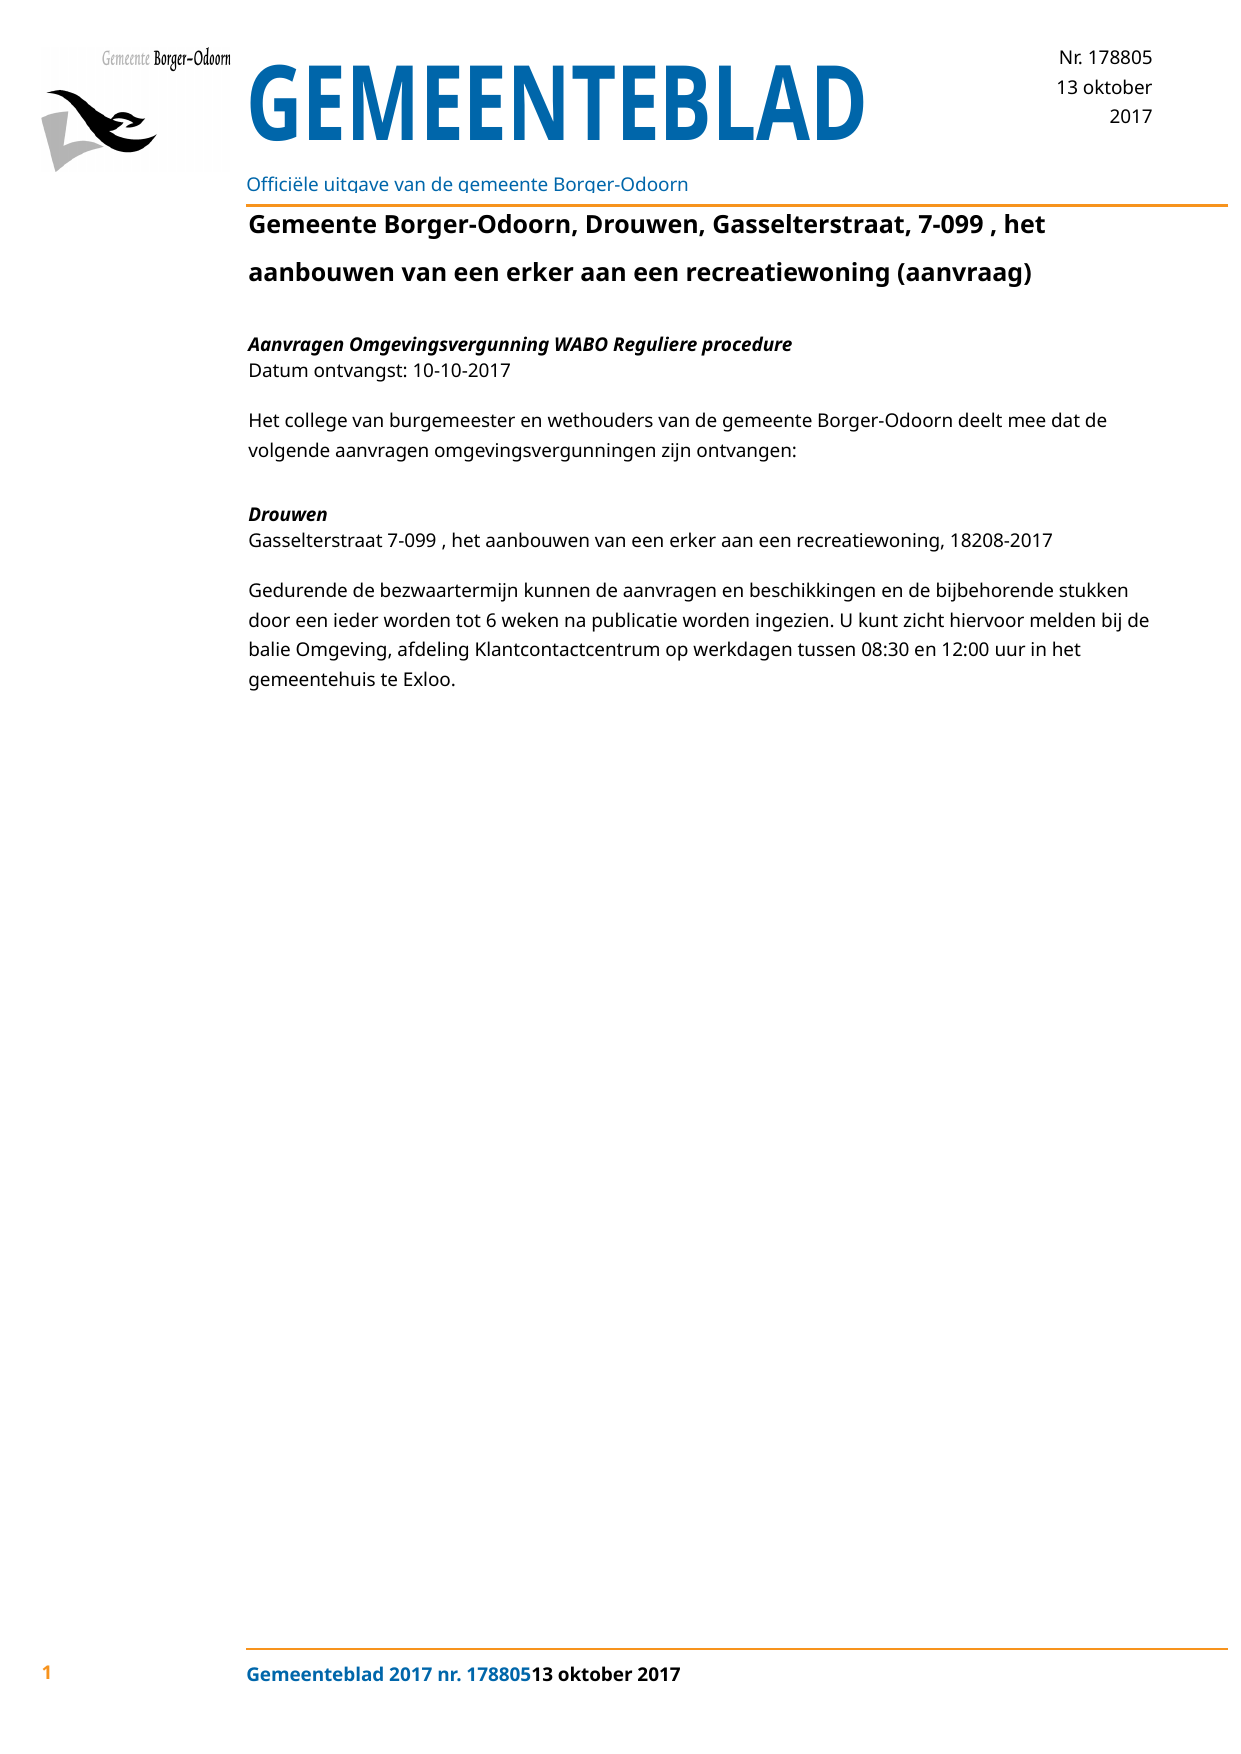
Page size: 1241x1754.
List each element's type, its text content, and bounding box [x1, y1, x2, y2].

text Aanvragen Omgevingsvergunning WABO Reguliere procedure [248, 331, 1152, 357]
picture [41, 47, 231, 172]
text Gemeente Borger-Odoorn, Drouwen, Gasselterstraat, 7-099 , het aanbouwen van een erker aan een recreatiewoning (aanvraag) [248, 207, 1152, 288]
text Gedurende de bezwaartermijn kunnen de aanvragen en beschikkingen en de bijbehorende stukken door een ieder worden tot 6 weken na publicatie worden ingezien. U kunt zicht hiervoor melden bij de balie Omgeving, afdeling Klantcontactcentrum op werkdagen tussen 08:30 en 12:00 uur in het gemeentehuis te Exloo. [248, 577, 1152, 692]
text Drouwen [248, 501, 1152, 527]
text Gasselterstraat 7-099 , het aanbouwen van een erker aan een recreatiewoning, 18208-2017 [248, 527, 1152, 553]
text Datum ontvangst: 10-10-2017 [248, 357, 1152, 383]
text Het college van burgemeester en wethouders van de gemeente Borger-Odoorn deelt mee dat de volgende aanvragen omgevingsvergunningen zijn ontvangen: [248, 408, 1152, 463]
